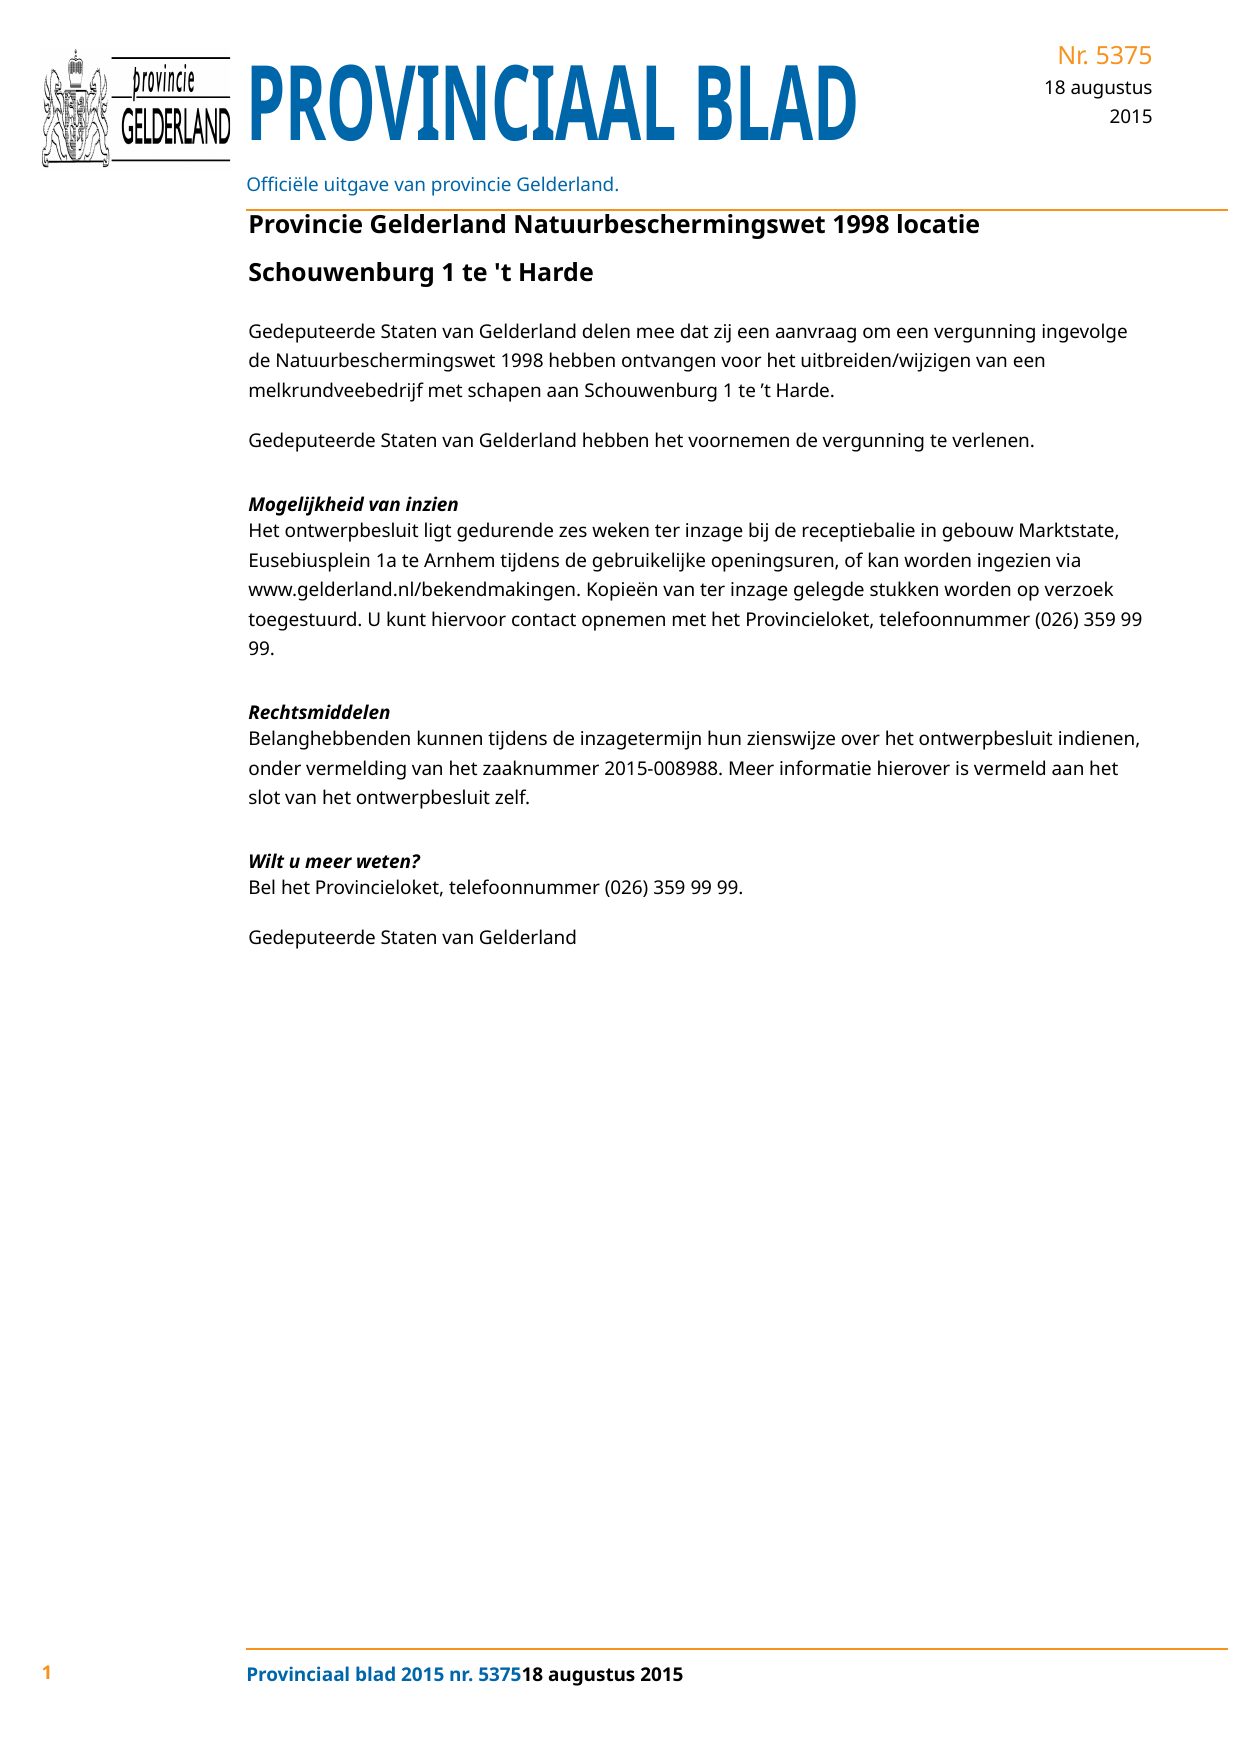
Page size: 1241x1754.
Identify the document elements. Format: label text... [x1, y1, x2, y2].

text Rechtsmiddelen [248, 699, 1152, 725]
text Gedeputeerde Staten van Gelderland [248, 924, 1152, 950]
text Gedeputeerde Staten van Gelderland hebben het voornemen de vergunning te verlenen. [248, 427, 1152, 453]
text Provincie Gelderland Natuurbeschermingswet 1998 locatie Schouwenburg 1 te 't Harde [248, 211, 1152, 288]
text Het ontwerpbesluit ligt gedurende zes weken ter inzage bij de receptiebalie in gebouw Marktstate, Eusebiusplein 1a te Arnhem tijdens de gebruikelijke openingsuren, of kan worden ingezien via www.gelderland.nl/bekendmakingen. Kopieën van ter inzage gelegde stukken worden op verzoek toegestuurd. U kunt hiervoor contact opnemen met het Provincieloket, telefoonnummer (026) 359 99 99. [248, 517, 1152, 661]
text Bel het Provincieloket, telefoonnummer (026) 359 99 99. [248, 874, 1152, 900]
text Mogelijkheid van inzien [248, 491, 1152, 517]
text Wilt u meer weten? [248, 848, 1152, 874]
text Gedeputeerde Staten van Gelderland delen mee dat zij een aanvraag om een vergunning ingevolge de Natuurbeschermingswet 1998 hebben ontvangen voor het uitbreiden/wijzigen van een melkrundveebedrijf met schapen aan Schouwenburg 1 te ’t Harde. [248, 318, 1152, 403]
picture [41, 47, 231, 172]
text Belanghebbenden kunnen tijdens de inzagetermijn hun zienswijze over het ontwerpbesluit indienen, onder vermelding van het zaaknummer 2015-008988. Meer informatie hierover is vermeld aan het slot van het ontwerpbesluit zelf. [248, 725, 1152, 810]
